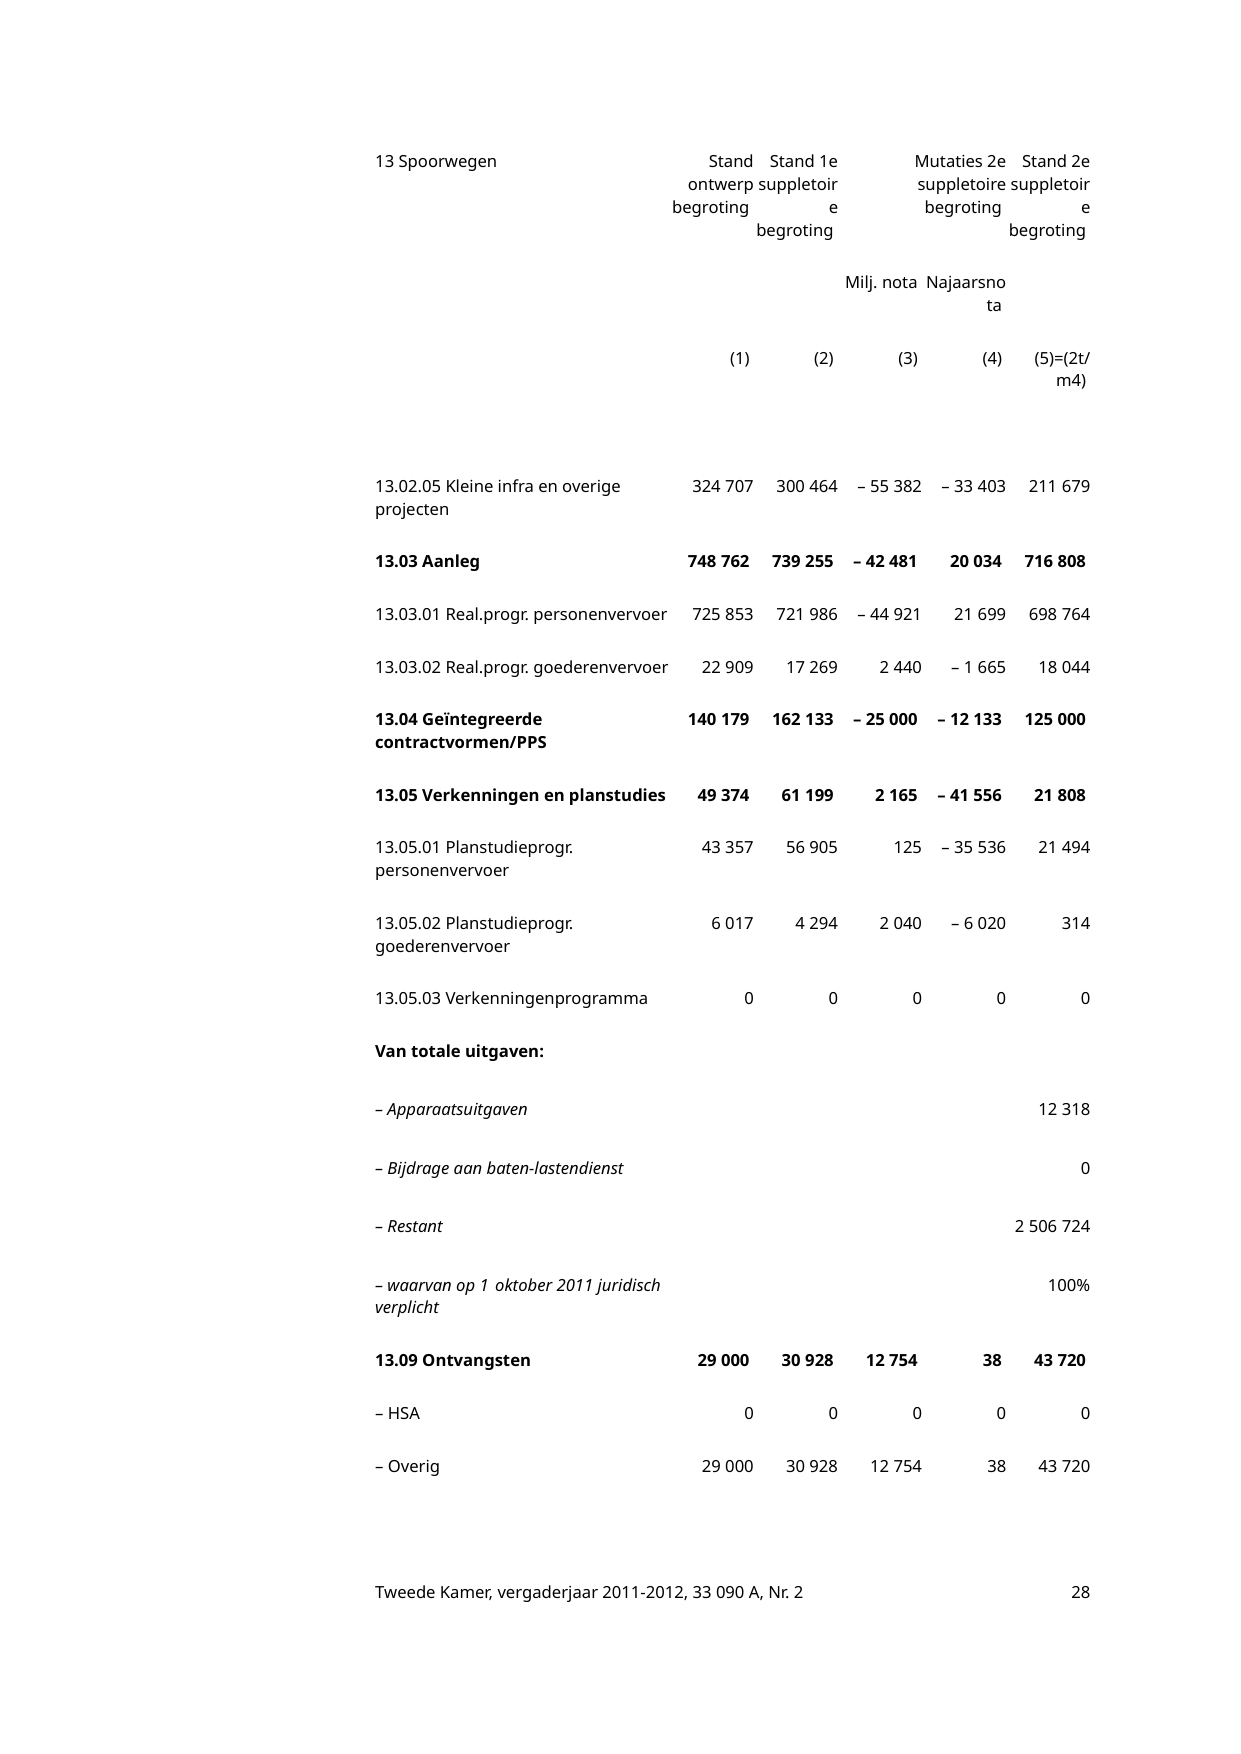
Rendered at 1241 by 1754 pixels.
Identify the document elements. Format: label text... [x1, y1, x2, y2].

table_cell [922, 422, 1006, 474]
table_cell [922, 1156, 1006, 1215]
table_header Stand 1e suppletoire begroting [754, 150, 838, 271]
table_cell – 55 382 [838, 474, 922, 550]
table_cell – waarvan op 1 oktober 2011 juridisch verplicht [375, 1273, 669, 1349]
table_cell 0 [922, 987, 1006, 1039]
table_cell – 1 665 [922, 655, 1006, 708]
table_cell [375, 271, 669, 346]
table_cell [669, 271, 753, 346]
table_cell – HSA [375, 1401, 669, 1454]
table_cell 125 [838, 836, 922, 911]
table_cell 0 [669, 1401, 753, 1454]
table_cell [754, 422, 838, 474]
table_cell [669, 1273, 753, 1349]
table_cell [922, 1215, 1006, 1273]
table_cell 2 165 [838, 783, 922, 836]
table_cell – 6 020 [922, 911, 1006, 987]
table_cell 13.03 Aanleg [375, 550, 669, 602]
table_cell 43 720 [1006, 1349, 1090, 1401]
table_cell [754, 1273, 838, 1349]
table_cell 13.02.05 Kleine infra en overige projecten [375, 474, 669, 550]
table_cell [754, 271, 838, 346]
table_cell 300 464 [754, 474, 838, 550]
table_header Mutaties 2e suppletoire begroting [838, 150, 1006, 271]
table_cell 20 034 [922, 550, 1006, 602]
table_cell Milj. nota [838, 271, 922, 346]
table_header Stand 2e suppletoire begroting [1006, 150, 1090, 271]
table_cell 21 494 [1006, 836, 1090, 911]
table_cell 0 [922, 1401, 1006, 1454]
table_cell 21 699 [922, 603, 1006, 655]
table_cell [754, 1215, 838, 1273]
table_cell 100% [1006, 1273, 1090, 1349]
table_cell 29 000 [669, 1454, 753, 1507]
table_cell 18 044 [1006, 655, 1090, 708]
table_cell (1) [669, 346, 753, 422]
table_cell [838, 1156, 922, 1215]
table_cell 140 179 [669, 708, 753, 783]
table_cell 13.09 Ontvangsten [375, 1349, 669, 1401]
table_cell [922, 1273, 1006, 1349]
table_cell Van totale uitgaven: [375, 1040, 669, 1098]
table_cell [1006, 422, 1090, 474]
table_cell 61 199 [754, 783, 838, 836]
table_cell [754, 1156, 838, 1215]
table_cell 43 357 [669, 836, 753, 911]
table_cell 30 928 [754, 1454, 838, 1507]
table_cell – Bijdrage aan baten-lastendienst [375, 1156, 669, 1215]
table_cell 721 986 [754, 603, 838, 655]
table_cell 13.05.02 Planstudieprogr. goederenvervoer [375, 911, 669, 987]
table_cell – 42 481 [838, 550, 922, 602]
table_cell 6 017 [669, 911, 753, 987]
table_cell 0 [1006, 1401, 1090, 1454]
table_header 13 Spoorwegen [375, 150, 669, 271]
table_cell 739 255 [754, 550, 838, 602]
table_cell [754, 1040, 838, 1098]
table_cell 22 909 [669, 655, 753, 708]
table_cell [838, 1273, 922, 1349]
table_cell 0 [754, 987, 838, 1039]
table_cell 13.04 Geïntegreerde contractvormen/PPS [375, 708, 669, 783]
table_cell 49 374 [669, 783, 753, 836]
table_cell [922, 1040, 1006, 1098]
table_cell 43 720 [1006, 1454, 1090, 1507]
table_cell 12 754 [838, 1349, 922, 1401]
table_cell [754, 1098, 838, 1156]
table_cell 13.05 Verkenningen en planstudies [375, 783, 669, 836]
table_cell 2 506 724 [1006, 1215, 1090, 1273]
table_cell – 41 556 [922, 783, 1006, 836]
table_cell 0 [754, 1401, 838, 1454]
table_header Stand ontwerp begroting [669, 150, 753, 271]
table_cell 38 [922, 1349, 1006, 1401]
table_cell 0 [1006, 1156, 1090, 1215]
table_cell 13.05.01 Planstudieprogr. personenvervoer [375, 836, 669, 911]
table_cell – 35 536 [922, 836, 1006, 911]
table_cell 12 318 [1006, 1098, 1090, 1156]
table_cell [838, 1040, 922, 1098]
table_cell (2) [754, 346, 838, 422]
table_cell 38 [922, 1454, 1006, 1507]
table_cell 698 764 [1006, 603, 1090, 655]
table_cell 21 808 [1006, 783, 1090, 836]
table_cell [375, 346, 669, 422]
table_cell Najaarsnota [922, 271, 1006, 346]
table_cell – Overig [375, 1454, 669, 1507]
table_cell (4) [922, 346, 1006, 422]
table_cell [1006, 1040, 1090, 1098]
table_cell 2 040 [838, 911, 922, 987]
table_cell [838, 422, 922, 474]
table_cell 0 [669, 987, 753, 1039]
table_cell – Restant [375, 1215, 669, 1273]
table_cell 324 707 [669, 474, 753, 550]
table_cell 211 679 [1006, 474, 1090, 550]
table_cell 2 440 [838, 655, 922, 708]
table_cell [375, 422, 669, 474]
table_cell – 25 000 [838, 708, 922, 783]
table_cell 0 [838, 987, 922, 1039]
table_cell [838, 1215, 922, 1273]
table_cell 30 928 [754, 1349, 838, 1401]
table_cell 725 853 [669, 603, 753, 655]
table_cell 0 [838, 1401, 922, 1454]
table_cell 17 269 [754, 655, 838, 708]
table_cell [669, 1156, 753, 1215]
table_cell 56 905 [754, 836, 838, 911]
table_cell – 33 403 [922, 474, 1006, 550]
table_cell 12 754 [838, 1454, 922, 1507]
table_cell [669, 422, 753, 474]
table_cell – Apparaatsuitgaven [375, 1098, 669, 1156]
table_cell [922, 1098, 1006, 1156]
table_cell 13.05.03 Verkenningenprogramma [375, 987, 669, 1039]
table_cell [838, 1098, 922, 1156]
table_cell 13.03.02 Real.progr. goederenvervoer [375, 655, 669, 708]
table_cell [669, 1040, 753, 1098]
table_cell 29 000 [669, 1349, 753, 1401]
table_cell [669, 1215, 753, 1273]
table_cell [1006, 271, 1090, 346]
table_cell (3) [838, 346, 922, 422]
table_cell 748 762 [669, 550, 753, 602]
table_cell 716 808 [1006, 550, 1090, 602]
table_cell 13.03.01 Real.progr. personenvervoer [375, 603, 669, 655]
table_cell 0 [1006, 987, 1090, 1039]
table_cell 125 000 [1006, 708, 1090, 783]
table_cell [669, 1098, 753, 1156]
table_cell (5)=(2t/m4) [1006, 346, 1090, 422]
table_cell 162 133 [754, 708, 838, 783]
table_cell 4 294 [754, 911, 838, 987]
table_cell – 44 921 [838, 603, 922, 655]
table_cell 314 [1006, 911, 1090, 987]
table_cell – 12 133 [922, 708, 1006, 783]
